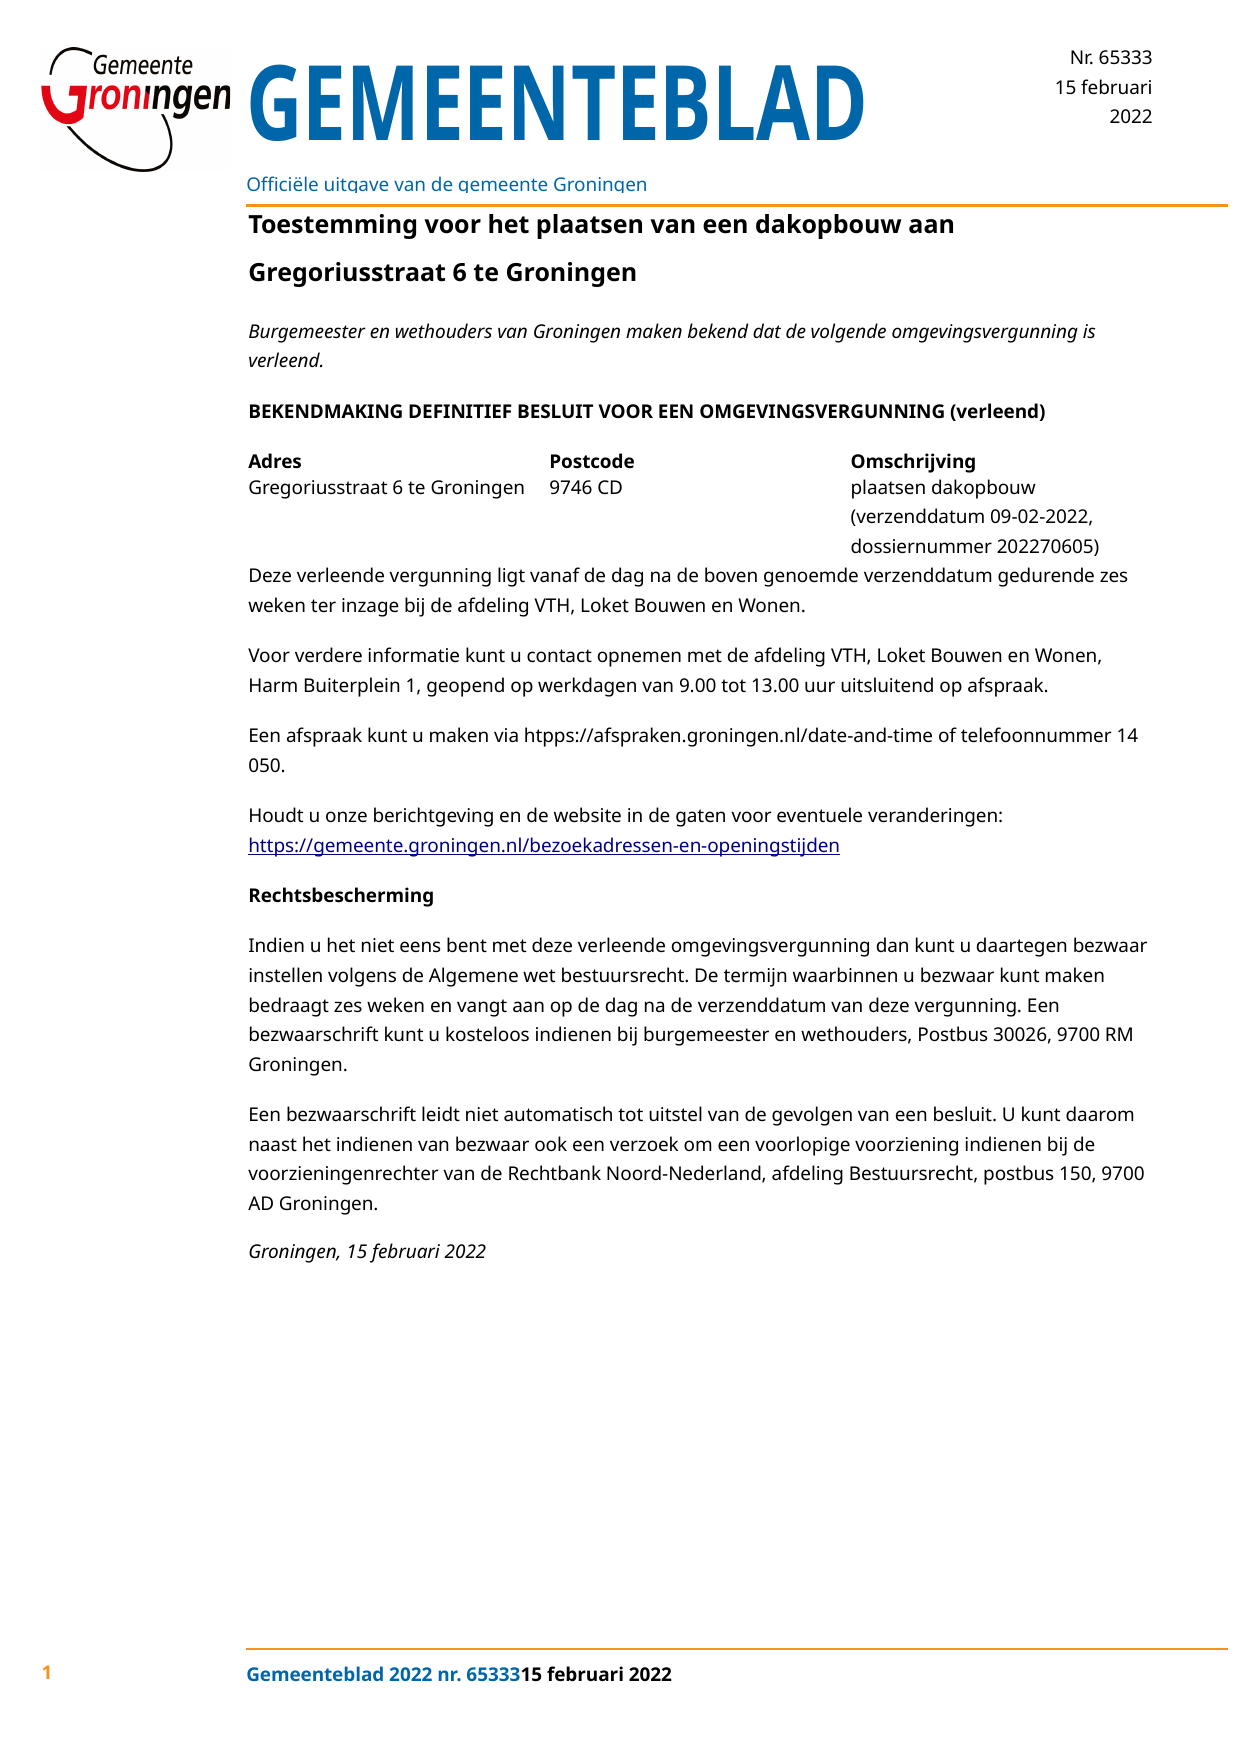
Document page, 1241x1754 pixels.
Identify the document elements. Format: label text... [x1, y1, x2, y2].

text Indien u het niet eens bent met deze verleende omgevingsvergunning dan kunt u daartegen bezwaar instellen volgens de Algemene wet bestuursrecht. De termijn waarbinnen u bezwaar kunt maken bedraagt zes weken en vangt aan op de dag na de verzenddatum van deze vergunning. Een bezwaarschrift kunt u kosteloos indienen bij burgemeester en wethouders, Postbus 30026, 9700 RM Groningen. [248, 933, 1152, 1077]
text BEKENDMAKING DEFINITIEF BESLUIT VOOR EEN OMGEVINGSVERGUNNING (verleend) [248, 398, 1152, 424]
table_header Postcode [549, 449, 850, 474]
text Rechtsbescherming [248, 882, 1152, 908]
text Voor verdere informatie kunt u contact opnemen met de afdeling VTH, Loket Bouwen en Wonen, Harm Buiterplein 1, geopend op werkdagen van 9.00 tot 13.00 uur uitsluitend op afspraak. [248, 642, 1152, 698]
table_header Adres [248, 449, 549, 474]
picture [41, 47, 231, 172]
table_header Omschrijving [850, 449, 1152, 474]
table_cell Gregoriusstraat 6 te Groningen [248, 474, 549, 559]
table_cell plaatsen dakopbouw (verzenddatum 09-02-2022, dossiernummer 202270605) [850, 474, 1152, 559]
text Burgemeester en wethouders van Groningen maken bekend dat de volgende omgevingsvergunning is verleend. [248, 318, 1152, 373]
text Toestemming voor het plaatsen van een dakopbouw aan Gregoriusstraat 6 te Groningen [248, 207, 1152, 288]
table_cell 9746 CD [549, 474, 850, 559]
text Een afspraak kunt u maken via htpps://afspraken.groningen.nl/date-and-time of telefoonnummer 14 050. [248, 722, 1152, 778]
text Een bezwaarschrift leidt niet automatisch tot uitstel van de gevolgen van een besluit. U kunt daarom naast het indienen van bezwaar ook een verzoek om een voorlopige voorziening indienen bij de voorzieningenrechter van de Rechtbank Noord-Nederland, afdeling Bestuursrecht, postbus 150, 9700 AD Groningen. [248, 1101, 1152, 1216]
text Deze verleende vergunning ligt vanaf de dag na de boven genoemde verzenddatum gedurende zes weken ter inzage bij de afdeling VTH, Loket Bouwen en Wonen. [248, 562, 1152, 618]
text Groningen, 15 februari 2022 [248, 1238, 1152, 1264]
text Houdt u onze berichtgeving en de website in de gaten voor eventuele veranderingen: https://gemeente.groningen.nl/bezoekadressen-en-openingstijden [248, 802, 1152, 858]
